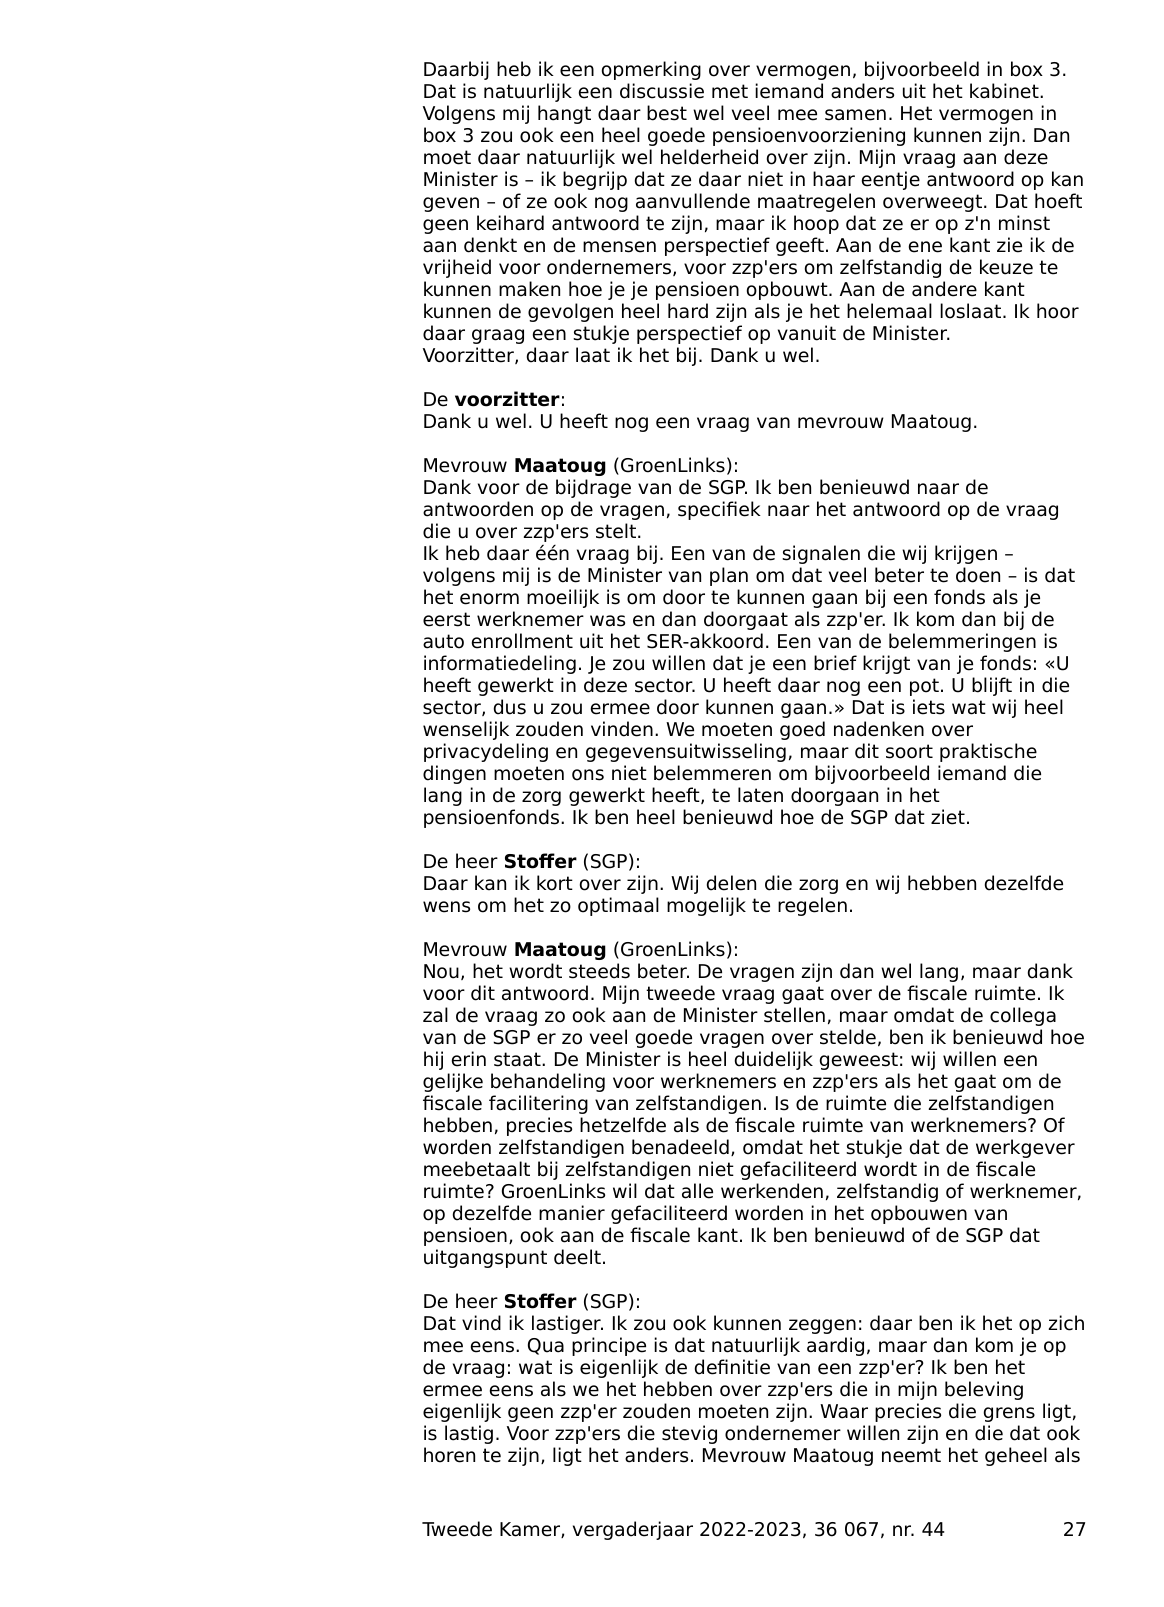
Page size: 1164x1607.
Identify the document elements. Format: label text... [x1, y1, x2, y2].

text De voorzitter: [422, 389, 1087, 411]
text De heer Stoffer (SGP): [422, 1291, 1087, 1313]
text Daar kan ik kort over zijn. Wij delen die zorg en wij hebben dezelfde wens om het zo optimaal mogelijk te regelen. [422, 873, 1087, 917]
text De heer Stoffer (SGP): [422, 851, 1087, 873]
text Mevrouw Maatoug (GroenLinks): [422, 455, 1087, 477]
text Dank voor de bijdrage van de SGP. Ik ben benieuwd naar de antwoorden op de vragen, specifiek naar het antwoord op de vraag die u over zzp'ers stelt. [422, 477, 1087, 543]
text Dat vind ik lastiger. Ik zou ook kunnen zeggen: daar ben ik het op zich mee eens. Qua principe is dat natuurlijk aardig, maar dan kom je op de vraag: wat is eigenlijk de definitie van een zzp'er? Ik ben het ermee eens als we het hebben over zzp'ers die in mijn beleving eigenlijk geen zzp'er zouden moeten zijn. Waar precies die grens ligt, is lastig. Voor zzp'ers die stevig ondernemer willen zijn en die dat ook horen te zijn, ligt het anders. Mevrouw Maatoug neemt het geheel als [422, 1313, 1087, 1467]
text Nou, het wordt steeds beter. De vragen zijn dan wel lang, maar dank voor dit antwoord. Mijn tweede vraag gaat over de fiscale ruimte. Ik zal de vraag zo ook aan de Minister stellen, maar omdat de collega van de SGP er zo veel goede vragen over stelde, ben ik benieuwd hoe hij erin staat. De Minister is heel duidelijk geweest: wij willen een gelijke behandeling voor werknemers en zzp'ers als het gaat om de fiscale facilitering van zelfstandigen. Is de ruimte die zelfstandigen hebben, precies hetzelfde als de fiscale ruimte van werknemers? Of worden zelfstandigen benadeeld, omdat het stukje dat de werkgever meebetaalt bij zelfstandigen niet gefaciliteerd wordt in de fiscale ruimte? GroenLinks wil dat alle werkenden, zelfstandig of werknemer, op dezelfde manier gefaciliteerd worden in het opbouwen van pensioen, ook aan de fiscale kant. Ik ben benieuwd of de SGP dat uitgangspunt deelt. [422, 961, 1087, 1269]
text Daarbij heb ik een opmerking over vermogen, bijvoorbeeld in box 3. Dat is natuurlijk een discussie met iemand anders uit het kabinet. Volgens mij hangt daar best wel veel mee samen. Het vermogen in box 3 zou ook een heel goede pensioenvoorziening kunnen zijn. Dan moet daar natuurlijk wel helderheid over zijn. Mijn vraag aan deze Minister is – ik begrijp dat ze daar niet in haar eentje antwoord op kan geven – of ze ook nog aanvullende maatregelen overweegt. Dat hoeft geen keihard antwoord te zijn, maar ik hoop dat ze er op z'n minst aan denkt en de mensen perspectief geeft. Aan de ene kant zie ik de vrijheid voor ondernemers, voor zzp'ers om zelfstandig de keuze te kunnen maken hoe je je pensioen opbouwt. Aan de andere kant kunnen de gevolgen heel hard zijn als je het helemaal loslaat. Ik hoor daar graag een stukje perspectief op vanuit de Minister. [422, 59, 1087, 345]
text Mevrouw Maatoug (GroenLinks): [422, 939, 1087, 961]
text Voorzitter, daar laat ik het bij. Dank u wel. [422, 345, 1087, 367]
text Ik heb daar één vraag bij. Een van de signalen die wij krijgen – volgens mij is de Minister van plan om dat veel beter te doen – is dat het enorm moeilijk is om door te kunnen gaan bij een fonds als je eerst werknemer was en dan doorgaat als zzp'er. Ik kom dan bij de auto enrollment uit het SER-akkoord. Een van de belemmeringen is informatiedeling. Je zou willen dat je een brief krijgt van je fonds: «U heeft gewerkt in deze sector. U heeft daar nog een pot. U blijft in die sector, dus u zou ermee door kunnen gaan.» Dat is iets wat wij heel wenselijk zouden vinden. We moeten goed nadenken over privacydeling en gegevensuitwisseling, maar dit soort praktische dingen moeten ons niet belemmeren om bijvoorbeeld iemand die lang in de zorg gewerkt heeft, te laten doorgaan in het pensioenfonds. Ik ben heel benieuwd hoe de SGP dat ziet. [422, 543, 1087, 829]
text Dank u wel. U heeft nog een vraag van mevrouw Maatoug. [422, 411, 1087, 433]
